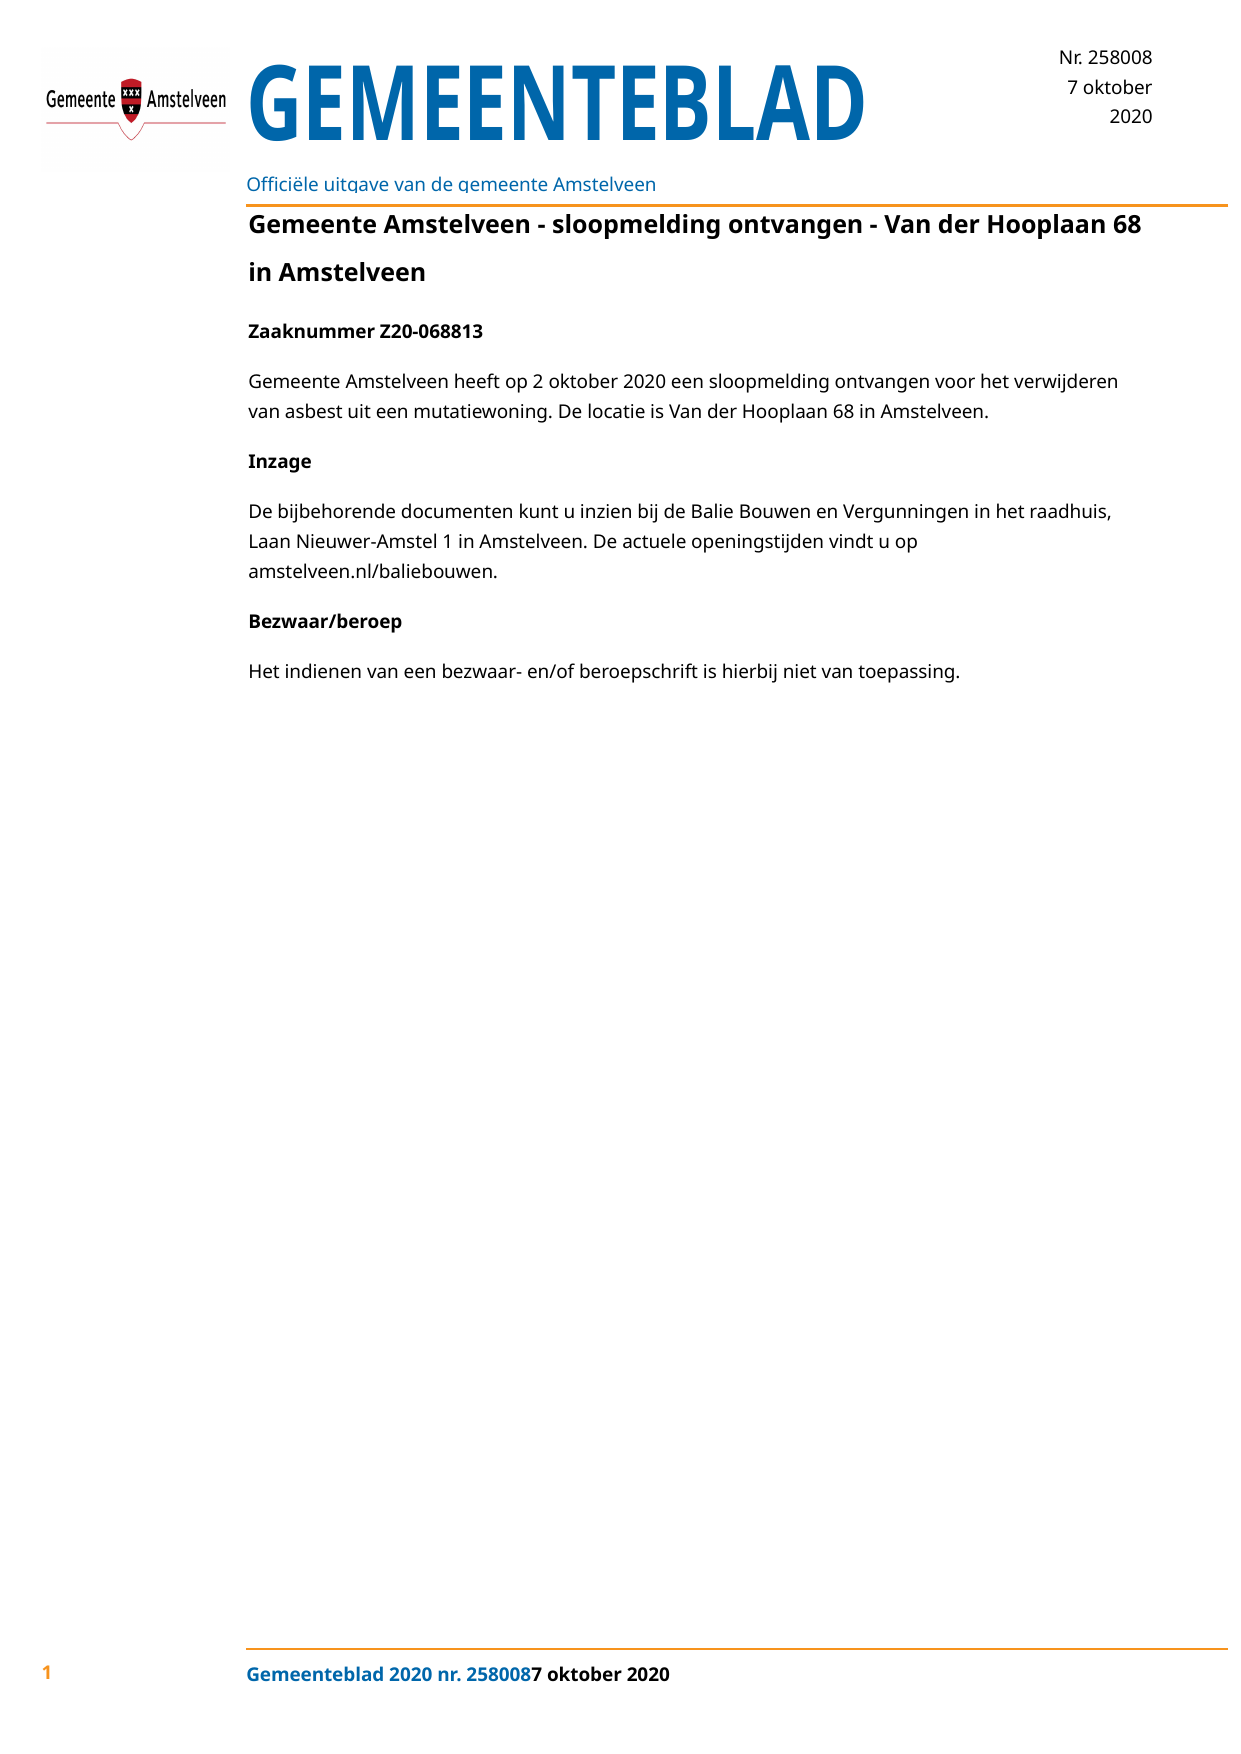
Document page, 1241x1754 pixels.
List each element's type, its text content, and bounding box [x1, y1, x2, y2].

text Bezwaar/beroep [248, 608, 1152, 634]
text Gemeente Amstelveen heeft op 2 oktober 2020 een sloopmelding ontvangen voor het verwijderen van asbest uit een mutatiewoning. De locatie is Van der Hooplaan 68 in Amstelveen. [248, 368, 1152, 424]
text De bijbehorende documenten kunt u inzien bij de Balie Bouwen en Vergunningen in het raadhuis, Laan Nieuwer-Amstel 1 in Amstelveen. De actuele openingstijden vindt u op amstelveen.nl/baliebouwen. [248, 499, 1152, 584]
text Gemeente Amstelveen - sloopmelding ontvangen - Van der Hooplaan 68 in Amstelveen [248, 207, 1152, 288]
picture [41, 47, 231, 172]
text Zaaknummer Z20-068813 [248, 318, 1152, 344]
text Het indienen van een bezwaar- en/of beroepschrift is hierbij niet van toepassing. [248, 659, 1152, 684]
text Inzage [248, 448, 1152, 474]
